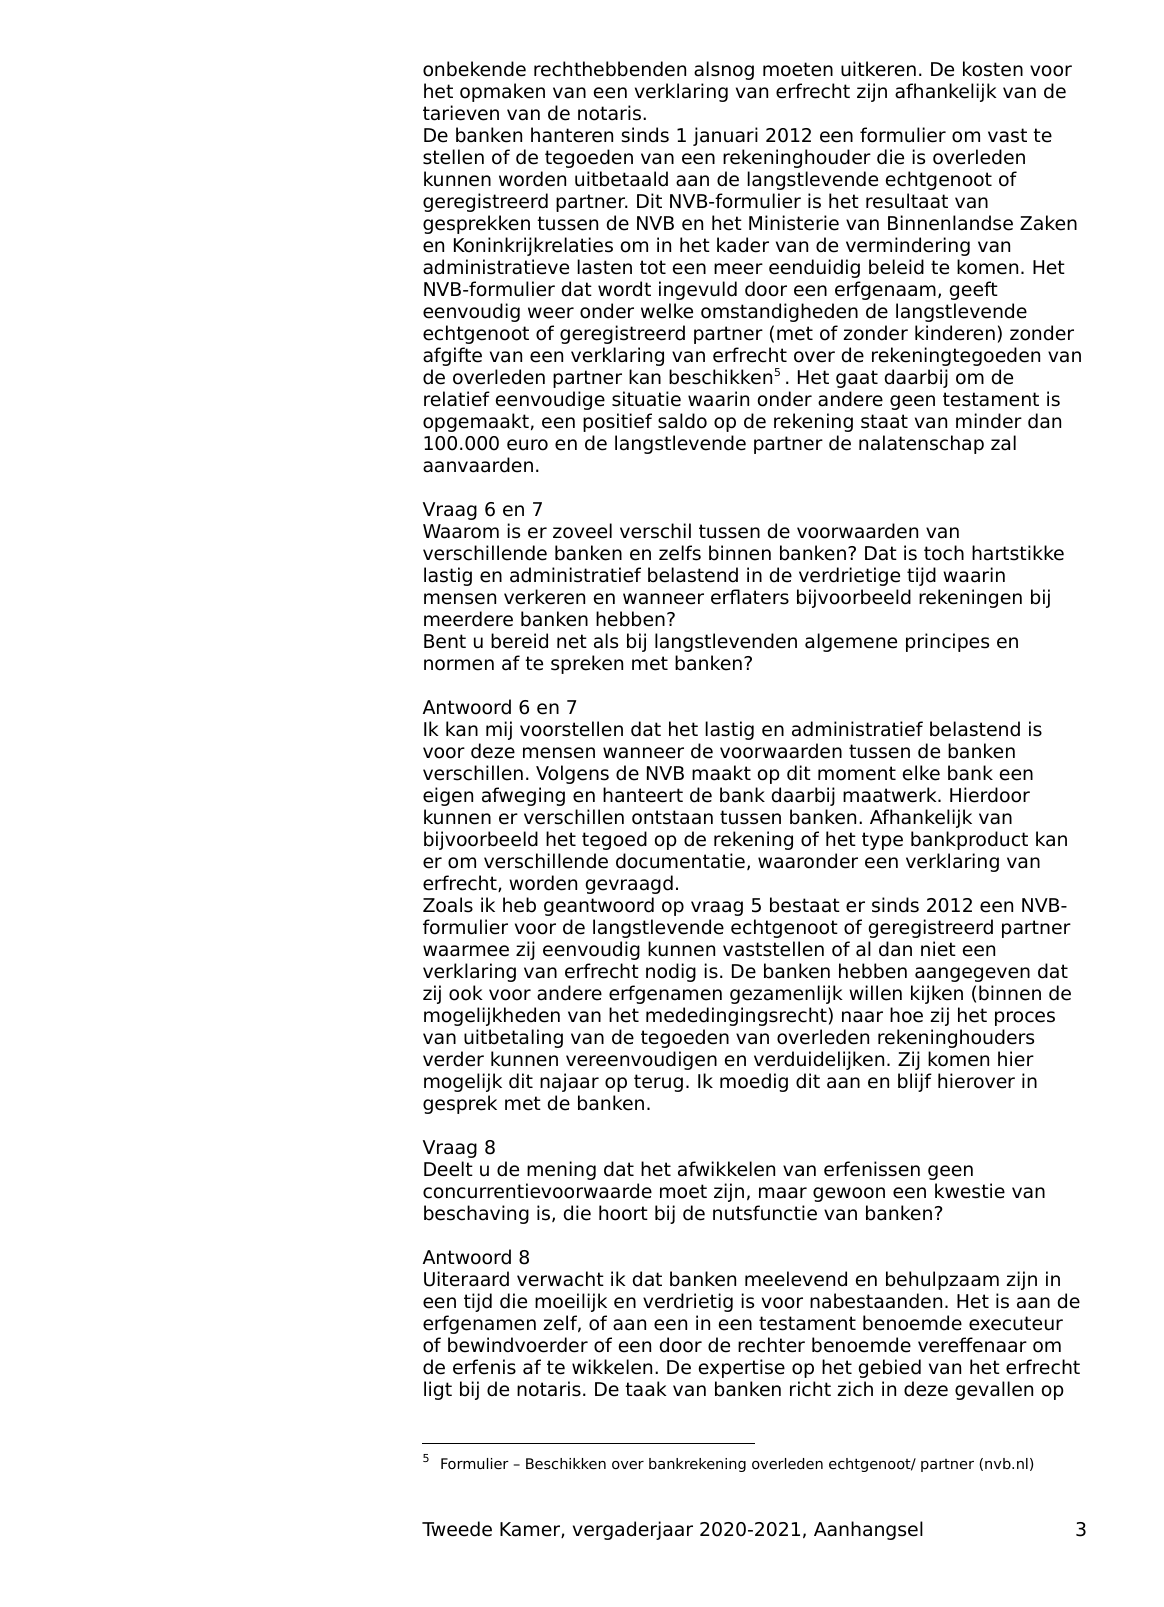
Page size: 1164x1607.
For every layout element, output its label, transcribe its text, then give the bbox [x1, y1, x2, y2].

text Vraag 6 en 7 [422, 499, 1087, 521]
text Vraag 8 [422, 1137, 1087, 1159]
text Formulier – Beschikken over bankrekening overleden echtgenoot/ partner (nvb.nl) [422, 1452, 1087, 1474]
text Zoals ik heb geantwoord op vraag 5 bestaat er sinds 2012 een NVB-formulier voor de langstlevende echtgenoot of geregistreerd partner waarmee zij eenvoudig kunnen vaststellen of al dan niet een verklaring van erfrecht nodig is. De banken hebben aangegeven dat zij ook voor andere erfgenamen gezamenlijk willen kijken (binnen de mogelijkheden van het mededingingsrecht) naar hoe zij het proces van uitbetaling van de tegoeden van overleden rekeninghouders verder kunnen vereenvoudigen en verduidelijken. Zij komen hier mogelijk dit najaar op terug. Ik moedig dit aan en blijf hierover in gesprek met de banken. [422, 895, 1087, 1114]
text Bent u bereid net als bij langstlevenden algemene principes en normen af te spreken met banken? [422, 631, 1087, 675]
text Antwoord 6 en 7 [422, 697, 1087, 719]
text Antwoord 8 [422, 1247, 1087, 1269]
text Ik kan mij voorstellen dat het lastig en administratief belastend is voor deze mensen wanneer de voorwaarden tussen de banken verschillen. Volgens de NVB maakt op dit moment elke bank een eigen afweging en hanteert de bank daarbij maatwerk. Hierdoor kunnen er verschillen ontstaan tussen banken. Afhankelijk van bijvoorbeeld het tegoed op de rekening of het type bankproduct kan er om verschillende documentatie, waaronder een verklaring van erfrecht, worden gevraagd. [422, 719, 1087, 895]
text Uiteraard verwacht ik dat banken meelevend en behulpzaam zijn in een tijd die moeilijk en verdrietig is voor nabestaanden. Het is aan de erfgenamen zelf, of aan een in een testament benoemde executeur of bewindvoerder of een door de rechter benoemde vereffenaar om de erfenis af te wikkelen. De expertise op het gebied van het erfrecht ligt bij de notaris. De taak van banken richt zich in deze gevallen op [422, 1269, 1087, 1401]
text Waarom is er zoveel verschil tussen de voorwaarden van verschillende banken en zelfs binnen banken? Dat is toch hartstikke lastig en administratief belastend in de verdrietige tijd waarin mensen verkeren en wanneer erflaters bijvoorbeeld rekeningen bij meerdere banken hebben? [422, 521, 1087, 631]
text onbekende rechthebbenden alsnog moeten uitkeren. De kosten voor het opmaken van een verklaring van erfrecht zijn afhankelijk van de tarieven van de notaris. [422, 59, 1087, 125]
text Deelt u de mening dat het afwikkelen van erfenissen geen concurrentievoorwaarde moet zijn, maar gewoon een kwestie van beschaving is, die hoort bij de nutsfunctie van banken? [422, 1159, 1087, 1224]
text De banken hanteren sinds 1 januari 2012 een formulier om vast te stellen of de tegoeden van een rekeninghouder die is overleden kunnen worden uitbetaald aan de langstlevende echtgenoot of geregistreerd partner. Dit NVB-formulier is het resultaat van gesprekken tussen de NVB en het Ministerie van Binnenlandse Zaken en Koninkrijkrelaties om in het kader van de vermindering van administratieve lasten tot een meer eenduidig beleid te komen. Het NVB-formulier dat wordt ingevuld door een erfgenaam, geeft eenvoudig weer onder welke omstandigheden de langstlevende echtgenoot of geregistreerd partner (met of zonder kinderen) zonder afgifte van een verklaring van erfrecht over de rekeningtegoeden van de overleden partner kan beschikken. Het gaat daarbij om de relatief eenvoudige situatie waarin onder andere geen testament is opgemaakt, een positief saldo op de rekening staat van minder dan 100.000 euro en de langstlevende partner de nalatenschap zal aanvaarden. [422, 125, 1087, 477]
